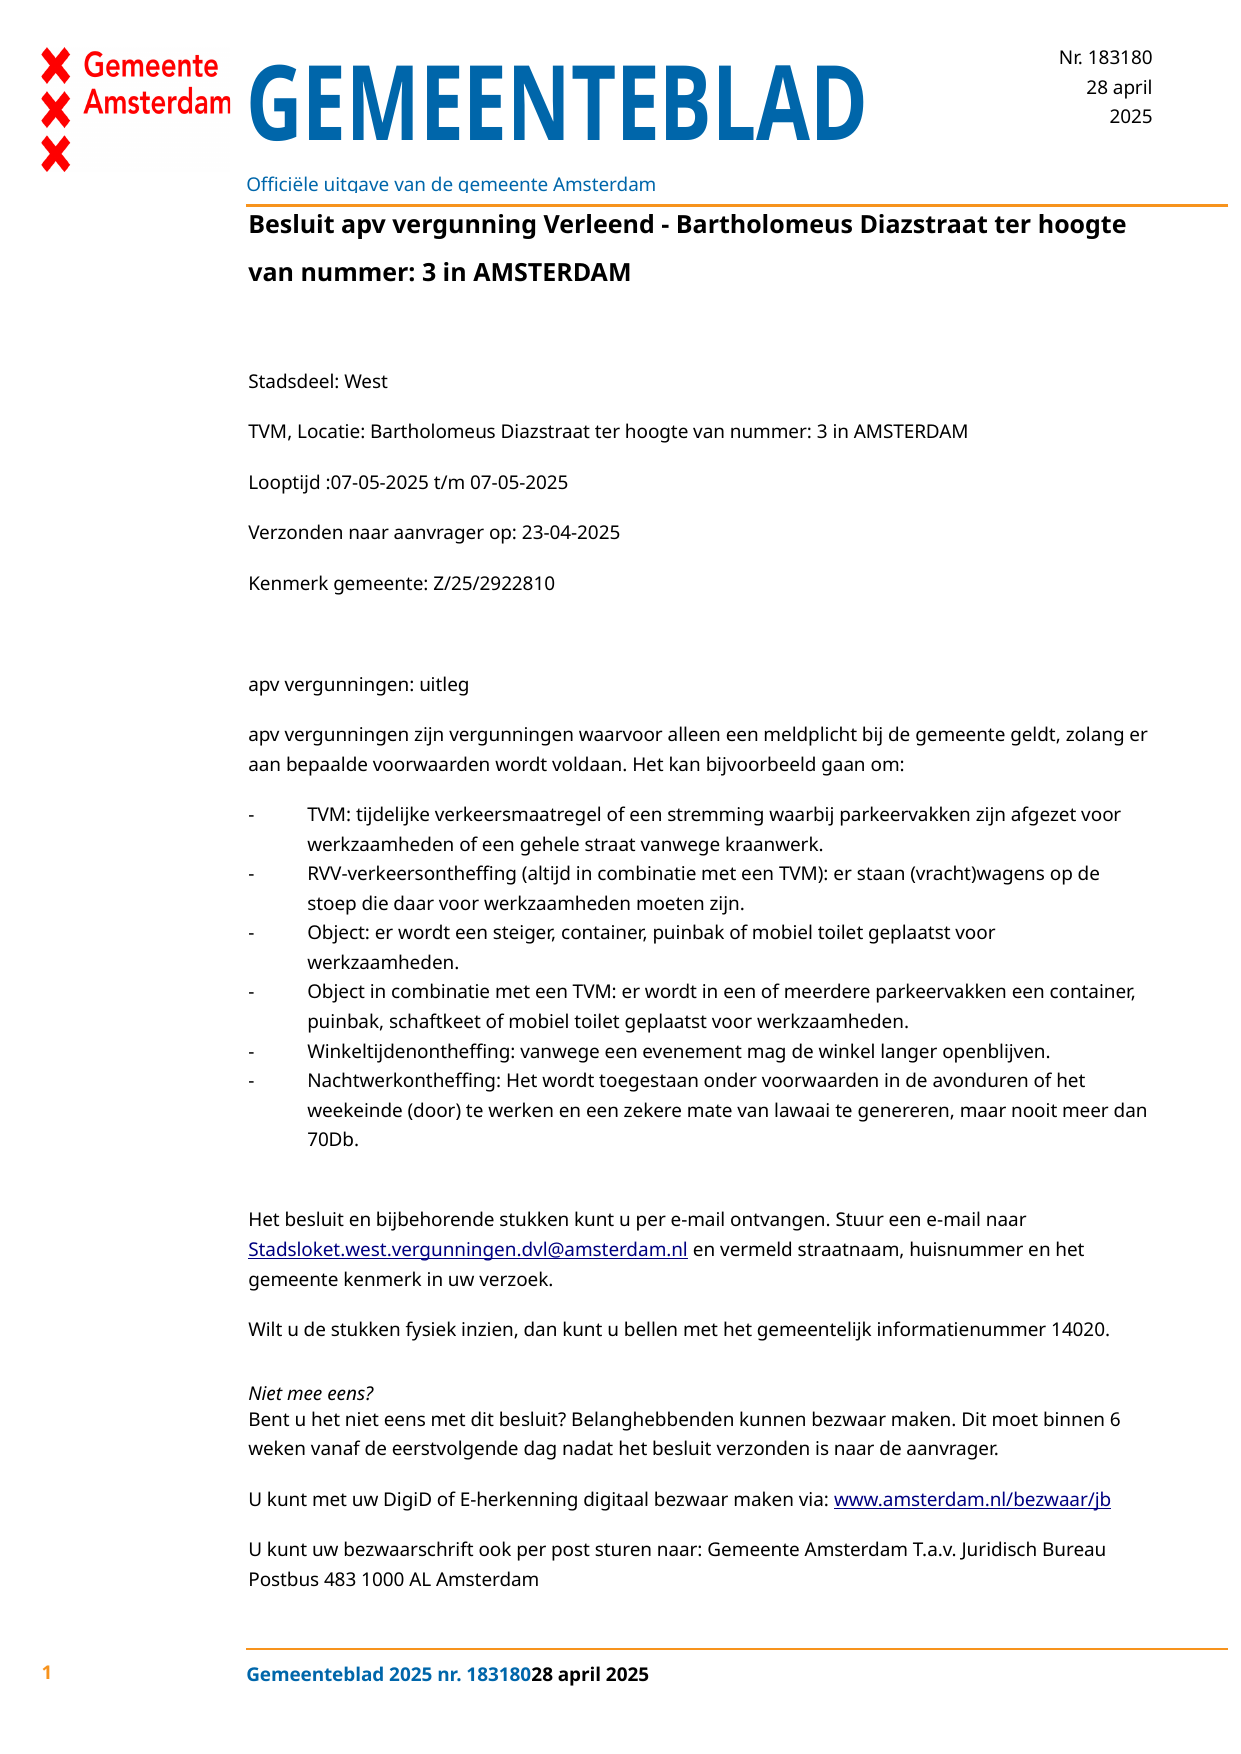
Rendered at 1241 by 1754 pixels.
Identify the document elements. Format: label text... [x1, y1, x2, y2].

text Niet mee eens? [248, 1380, 1152, 1406]
list Nachtwerkontheffing: Het wordt toegestaan onder voorwaarden in de avonduren of het weekeinde (door) te werken en een zekere mate van lawaai te genereren, maar nooit meer dan 70Db. [248, 1067, 1152, 1152]
text U kunt met uw DigiD of E-herkenning digitaal bezwaar maken via: www.amsterdam.nl/bezwaar/jb [248, 1486, 1152, 1512]
text Besluit apv vergunning Verleend - Bartholomeus Diazstraat ter hoogte van nummer: 3 in AMSTERDAM [248, 207, 1152, 288]
text Wilt u de stukken fysiek inzien, dan kunt u bellen met het gemeentelijk informatienummer 14020. [248, 1316, 1152, 1342]
list TVM: tijdelijke verkeersmaatregel of een stremming waarbij parkeervakken zijn afgezet voor werkzaamheden of een gehele straat vanwege kraanwerk. [248, 801, 1152, 857]
list Winkeltijdenontheffing: vanwege een evenement mag de winkel langer openblijven. [248, 1038, 1152, 1064]
list RVV-verkeersontheffing (altijd in combinatie met een TVM): er staan (vracht)wagens op de stoep die daar voor werkzaamheden moeten zijn. [248, 860, 1152, 916]
text U kunt uw bezwaarschrift ook per post sturen naar: Gemeente Amsterdam T.a.v. Juridisch Bureau Postbus 483 1000 AL Amsterdam [248, 1536, 1152, 1592]
text apv vergunningen zijn vergunningen waarvoor alleen een meldplicht bij de gemeente geldt, zolang er aan bepaalde voorwaarden wordt voldaan. Het kan bijvoorbeeld gaan om: [248, 721, 1152, 777]
text Bent u het niet eens met dit besluit? Belanghebbenden kunnen bezwaar maken. Dit moet binnen 6 weken vanaf de eerstvolgende dag nadat het besluit verzonden is naar de aanvrager. [248, 1406, 1152, 1461]
text apv vergunningen: uitleg [248, 671, 1152, 697]
text Stadsdeel: West [248, 368, 1152, 394]
list Object: er wordt een steiger, container, puinbak of mobiel toilet geplaatst voor werkzaamheden. [248, 919, 1152, 975]
text Looptijd :07-05-2025 t/m 07-05-2025 [248, 469, 1152, 495]
list Object in combinatie met een TVM: er wordt in een of meerdere parkeervakken een container, puinbak, schaftkeet of mobiel toilet geplaatst voor werkzaamheden. [248, 979, 1152, 1034]
text Verzonden naar aanvrager op: 23-04-2025 [248, 519, 1152, 545]
picture [41, 47, 231, 172]
text Het besluit en bijbehorende stukken kunt u per e-mail ontvangen. Stuur een e-mail naar Stadsloket.west.vergunningen.dvl@amsterdam.nl en vermeld straatnaam, huisnummer en het gemeente kenmerk in uw verzoek. [248, 1207, 1152, 1292]
text TVM, Locatie: Bartholomeus Diazstraat ter hoogte van nummer: 3 in AMSTERDAM [248, 419, 1152, 444]
text Kenmerk gemeente: Z/25/2922810 [248, 570, 1152, 596]
